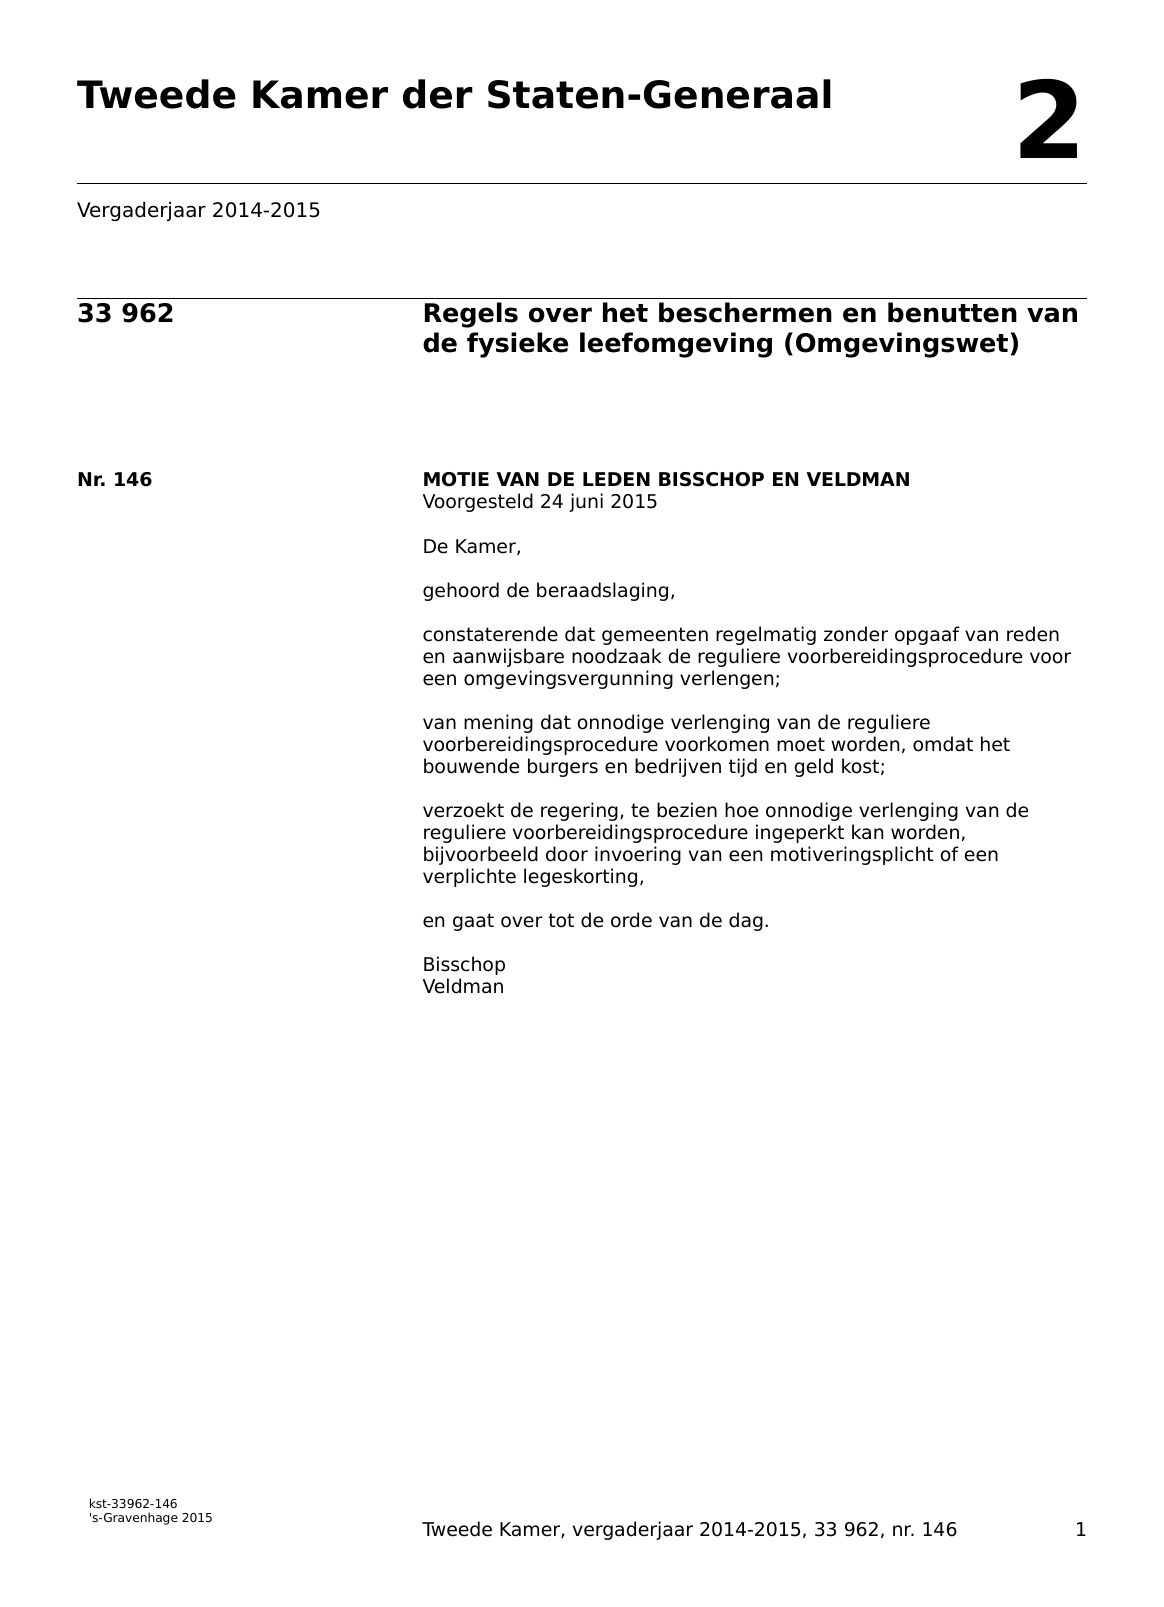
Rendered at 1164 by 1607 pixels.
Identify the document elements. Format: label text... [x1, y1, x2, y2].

table_cell Vergaderjaar 2014-2015 [77, 184, 1087, 298]
text en gaat over tot de orde van de dag. [422, 910, 1087, 932]
text verzoekt de regering, te bezien hoe onnodige verlenging van de reguliere voorbereidingsprocedure ingeperkt kan worden, bijvoorbeeld door invoering van een motiveringsplicht of een verplichte legeskorting, [422, 800, 1087, 888]
table_header Tweede Kamer der Staten-Generaal [77, 59, 886, 183]
subtitle 33 962 Regels over het beschermen en benutten van de fysieke leefomgeving (Omgevingswet) [77, 299, 1087, 358]
text gehoord de beraadslaging, [422, 580, 1087, 602]
text Bisschop [422, 954, 1087, 976]
text 's-Gravenhage 2015 [88, 1511, 323, 1525]
text De Kamer, [422, 536, 1087, 557]
text constaterende dat gemeenten regelmatig zonder opgaaf van reden en aanwijsbare noodzaak de reguliere voorbereidingsprocedure voor een omgevingsvergunning verlengen; [422, 624, 1087, 690]
text kst-33962-146 [88, 1497, 323, 1511]
text van mening dat onnodige verlenging van de reguliere voorbereidingsprocedure voorkomen moet worden, omdat het bouwende burgers en bedrijven tijd en geld kost; [422, 712, 1087, 778]
text Veldman [422, 976, 1087, 998]
subtitle Nr. 146 MOTIE VAN DE LEDEN BISSCHOP EN VELDMAN [77, 469, 1087, 491]
text Voorgesteld 24 juni 2015 [422, 491, 1087, 513]
table_header 2 [886, 59, 1087, 183]
